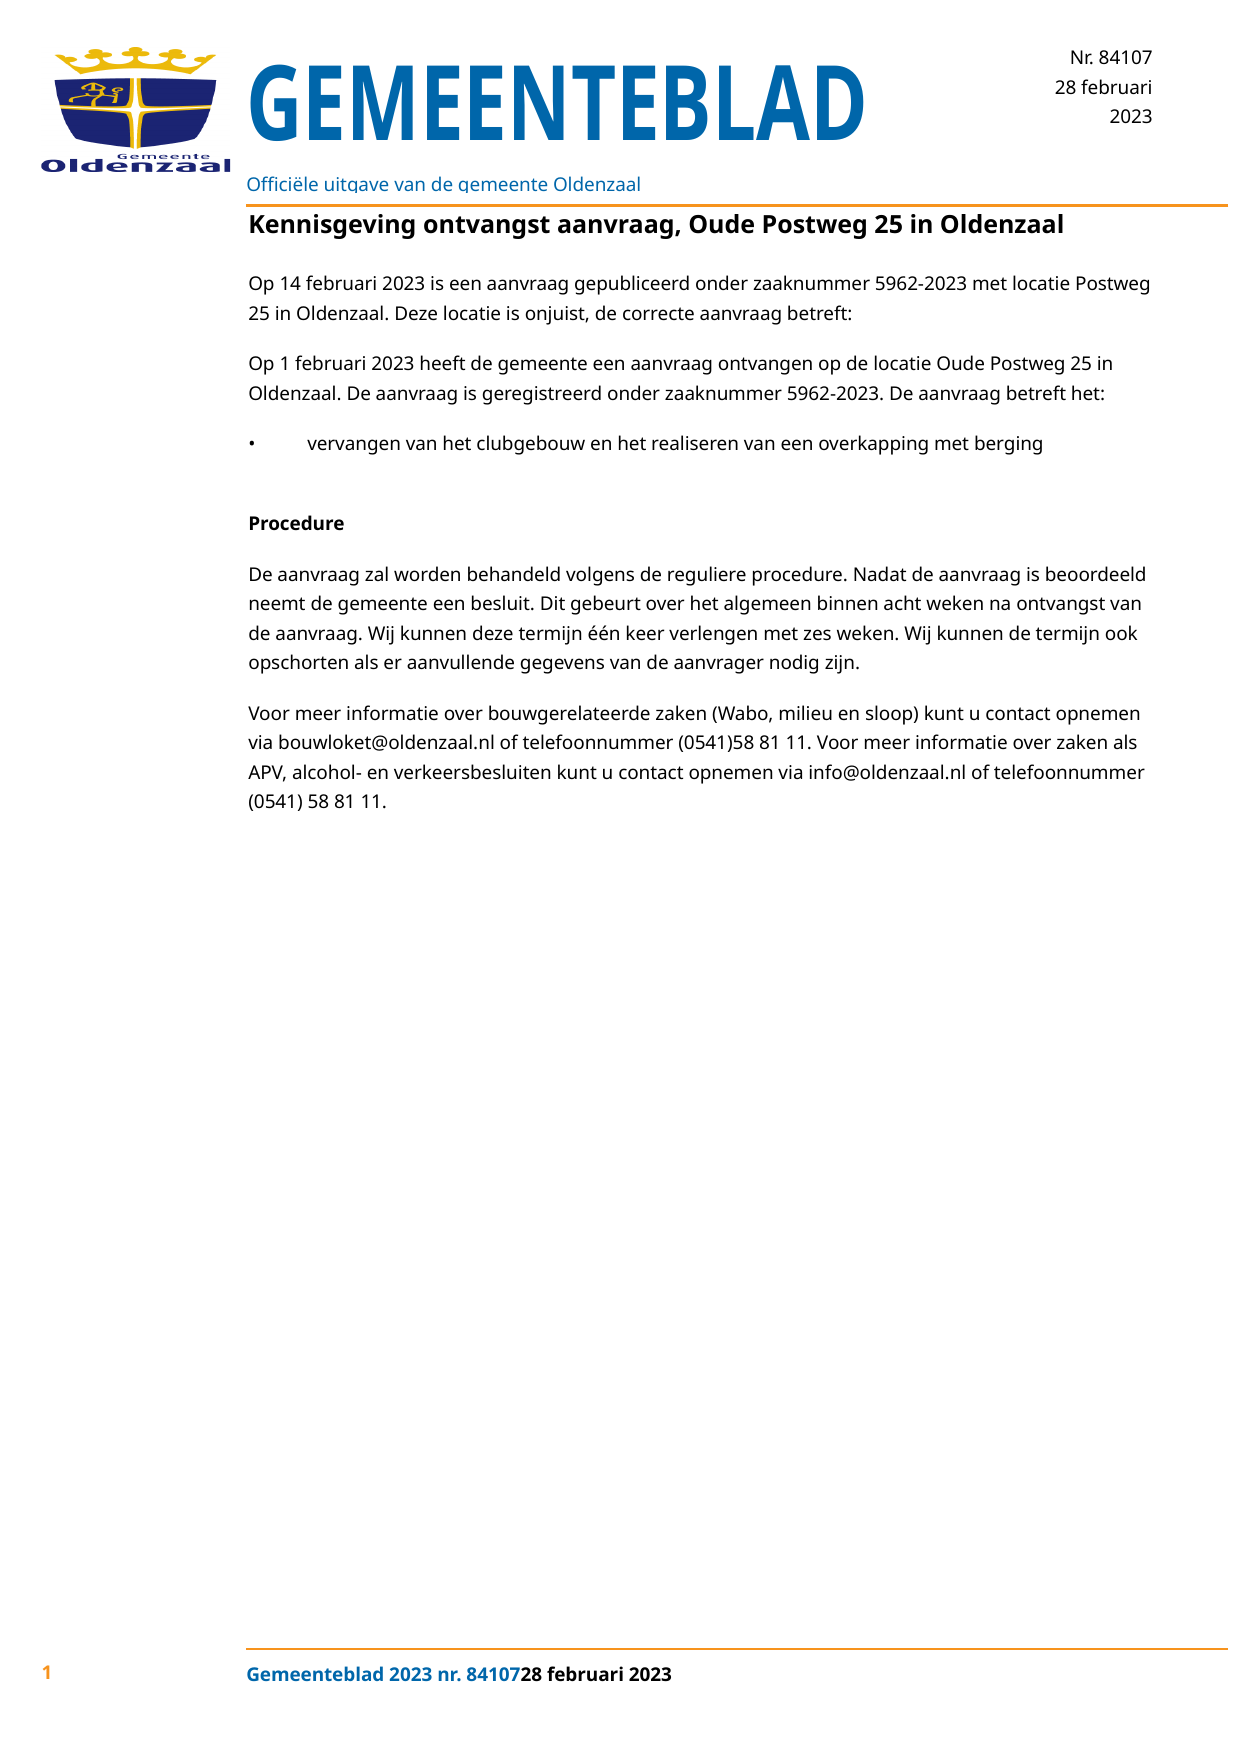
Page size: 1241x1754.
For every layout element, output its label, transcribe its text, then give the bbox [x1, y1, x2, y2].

text Op 1 februari 2023 heeft de gemeente een aanvraag ontvangen op de locatie Oude Postweg 25 in Oldenzaal. De aanvraag is geregistreerd onder zaaknummer 5962-2023. De aanvraag betreft het: [248, 350, 1152, 406]
text Procedure [248, 510, 1152, 536]
list vervangen van het clubgebouw en het realiseren van een overkapping met berging [248, 430, 1152, 456]
picture [41, 47, 231, 172]
text Voor meer informatie over bouwgerelateerde zaken (Wabo, milieu en sloop) kunt u contact opnemen via bouwloket@oldenzaal.nl of telefoonnummer (0541)58 81 11. Voor meer informatie over zaken als APV, alcohol- en verkeersbesluiten kunt u contact opnemen via info@oldenzaal.nl of telefoonnummer (0541) 58 81 11. [248, 700, 1152, 814]
text De aanvraag zal worden behandeld volgens de reguliere procedure. Nadat de aanvraag is beoordeeld neemt de gemeente een besluit. Dit gebeurt over het algemeen binnen acht weken na ontvangst van de aanvraag. Wij kunnen deze termijn één keer verlengen met zes weken. Wij kunnen de termijn ook opschorten als er aanvullende gegevens van de aanvrager nodig zijn. [248, 561, 1152, 675]
text Op 14 februari 2023 is een aanvraag gepubliceerd onder zaaknummer 5962-2023 met locatie Postweg 25 in Oldenzaal. Deze locatie is onjuist, de correcte aanvraag betreft: [248, 270, 1152, 326]
text Kennisgeving ontvangst aanvraag, Oude Postweg 25 in Oldenzaal [248, 207, 1152, 241]
